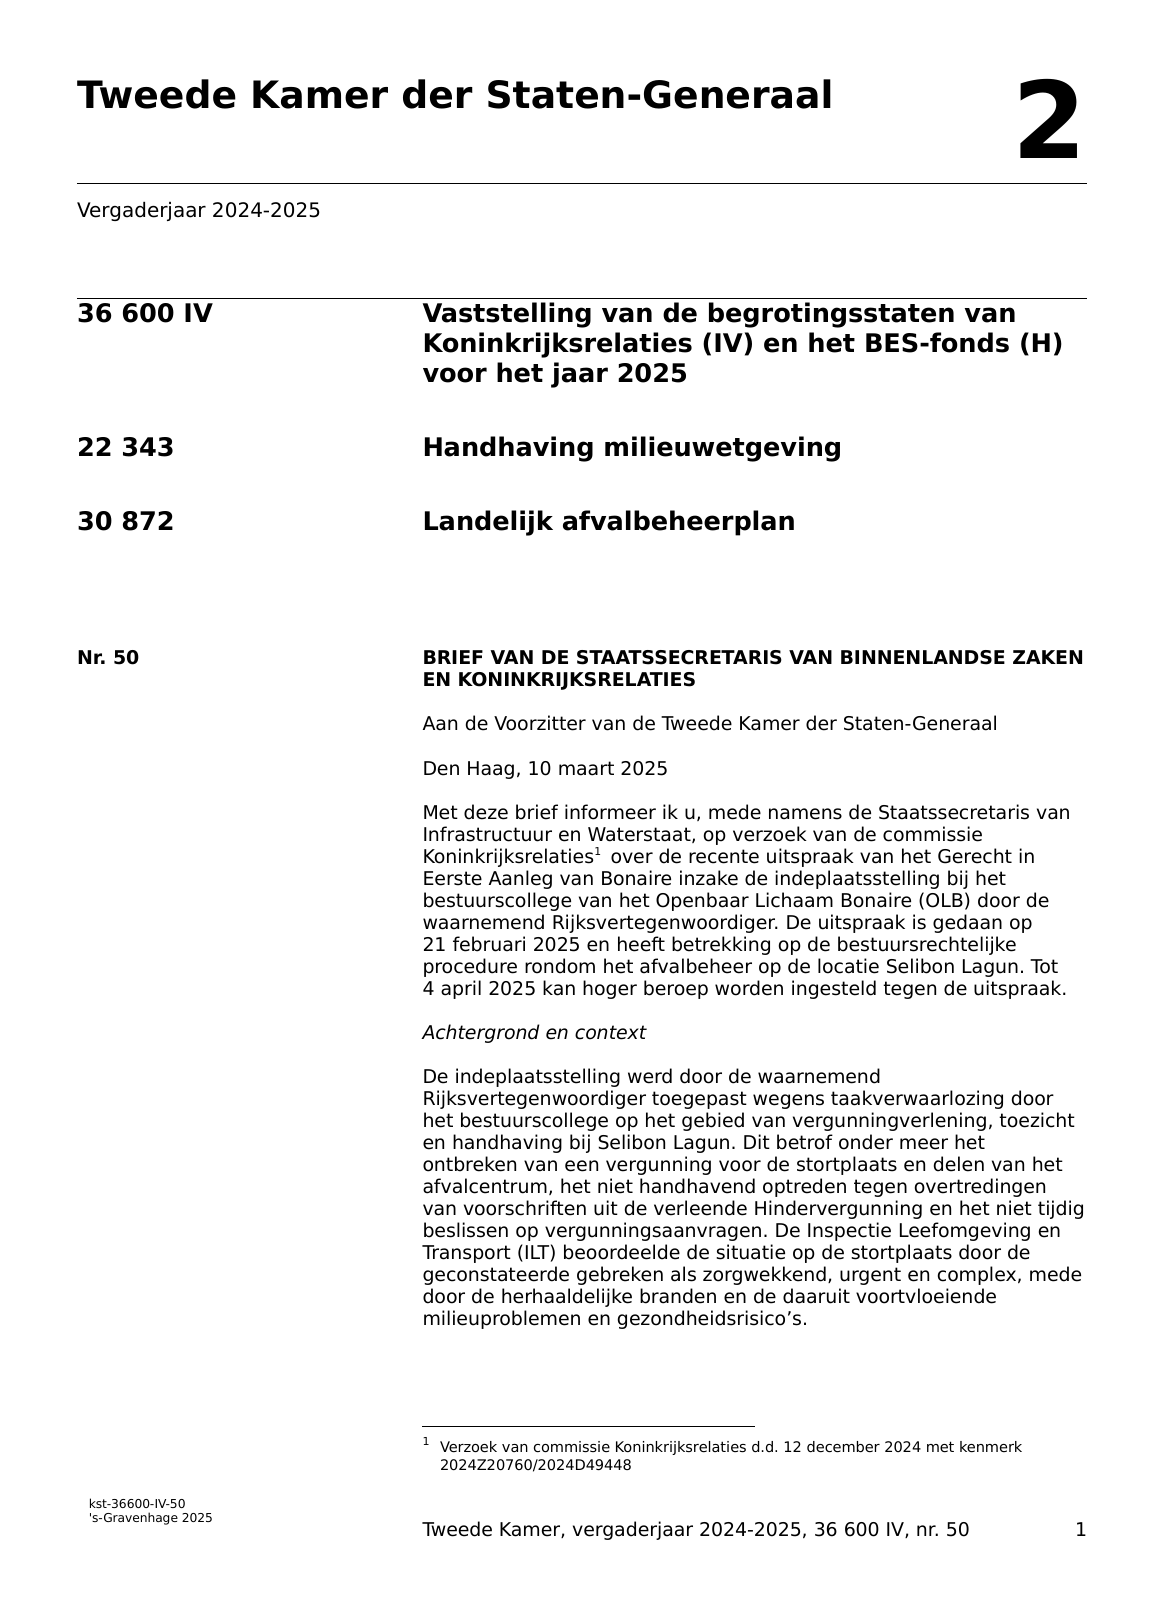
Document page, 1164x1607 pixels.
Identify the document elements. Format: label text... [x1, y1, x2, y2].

subtitle 22 343 Handhaving milieuwetgeving [77, 432, 1087, 462]
text kst-36600-IV-50 [88, 1497, 323, 1511]
table_cell Vergaderjaar 2024-2025 [77, 184, 1087, 298]
table_header 2 [886, 59, 1087, 183]
subtitle 30 872 Landelijk afvalbeheerplan [77, 506, 1087, 536]
text De indeplaatsstelling werd door de waarnemend Rijksvertegenwoordiger toegepast wegens taakverwaarlozing door het bestuurscollege op het gebied van vergunningverlening, toezicht en handhaving bij Selibon Lagun. Dit betrof onder meer het ontbreken van een vergunning voor de stortplaats en delen van het afvalcentrum, het niet handhavend optreden tegen overtredingen van voorschriften uit de verleende Hindervergunning en het niet tijdig beslissen op vergunningsaanvragen. De Inspectie Leefomgeving en Transport (ILT) beoordeelde de situatie op de stortplaats door de geconstateerde gebreken als zorgwekkend, urgent en complex, mede door de herhaaldelijke branden en de daaruit voortvloeiende milieuproblemen en gezondheidsrisico’s. [422, 1066, 1087, 1329]
subtitle Achtergrond en context [422, 1022, 1087, 1044]
text Verzoek van commissie Koninkrijksrelaties d.d. 12 december 2024 met kenmerk 2024Z20760/2024D49448 [422, 1435, 1087, 1474]
text Aan de Voorzitter van de Tweede Kamer der Staten-Generaal [422, 713, 1087, 735]
subtitle 36 600 IV Vaststelling van de begrotingsstaten van Koninkrijksrelaties (IV) en het BES-fonds (H) voor het jaar 2025 [77, 299, 1087, 388]
table_header Tweede Kamer der Staten-Generaal [77, 59, 886, 183]
text 's-Gravenhage 2025 [88, 1511, 323, 1525]
subtitle Nr. 50 BRIEF VAN DE STAATSSECRETARIS VAN BINNENLANDSE ZAKEN EN KONINKRIJKSRELATIES [77, 647, 1087, 691]
text Den Haag, 10 maart 2025 [422, 757, 1087, 779]
text Met deze brief informeer ik u, mede namens de Staatssecretaris van Infrastructuur en Waterstaat, op verzoek van de commissie Koninkrijksrelaties over de recente uitspraak van het Gerecht in Eerste Aanleg van Bonaire inzake de indeplaatsstelling bij het bestuurscollege van het Openbaar Lichaam Bonaire (OLB) door de waarnemend Rijksvertegenwoordiger. De uitspraak is gedaan op 21 februari 2025 en heeft betrekking op de bestuursrechtelijke procedure rondom het afvalbeheer op de locatie Selibon Lagun. Tot 4 april 2025 kan hoger beroep worden ingesteld tegen de uitspraak. [422, 802, 1087, 999]
